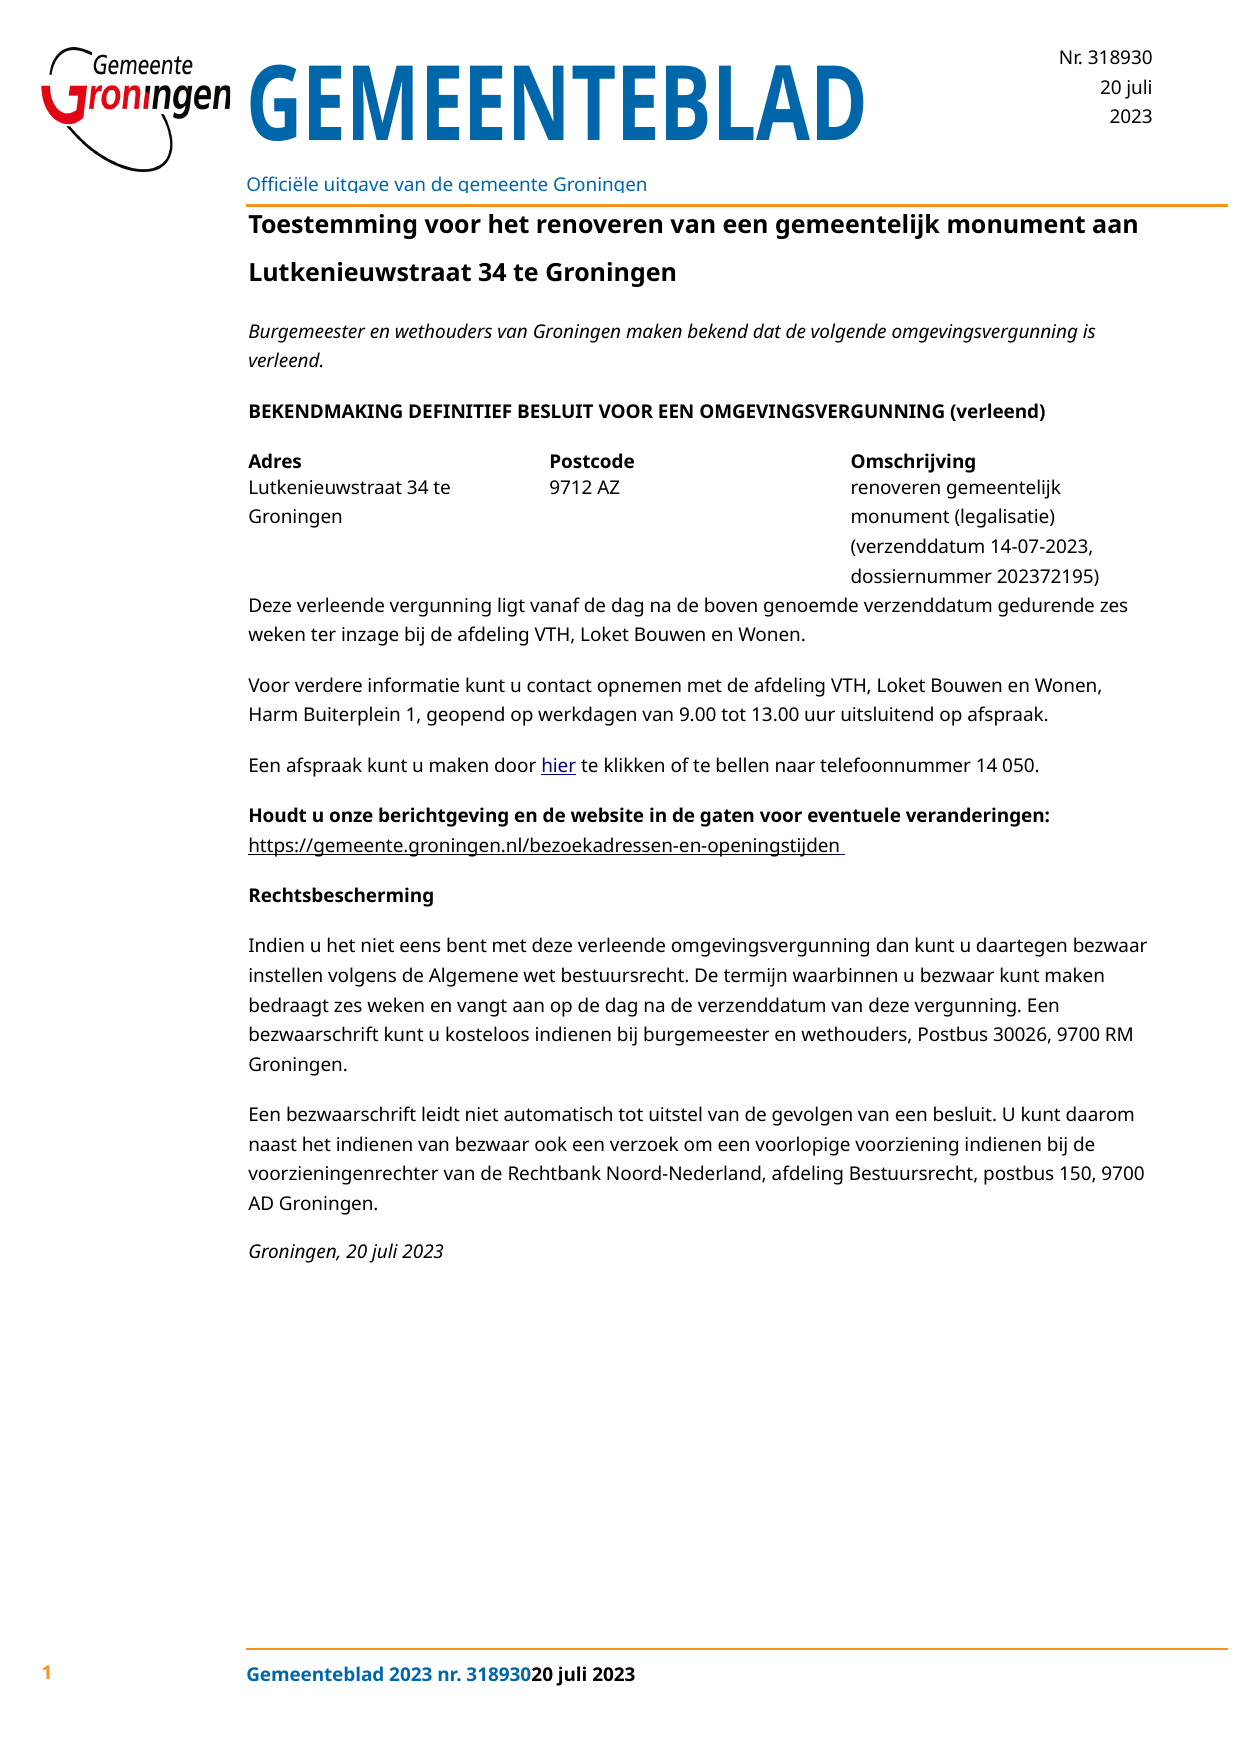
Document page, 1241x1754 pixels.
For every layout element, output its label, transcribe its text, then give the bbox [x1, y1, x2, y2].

table_header Postcode [549, 449, 850, 474]
text Burgemeester en wethouders van Groningen maken bekend dat de volgende omgevingsvergunning is verleend. [248, 318, 1152, 373]
text Indien u het niet eens bent met deze verleende omgevingsvergunning dan kunt u daartegen bezwaar instellen volgens de Algemene wet bestuursrecht. De termijn waarbinnen u bezwaar kunt maken bedraagt zes weken en vangt aan op de dag na de verzenddatum van deze vergunning. Een bezwaarschrift kunt u kosteloos indienen bij burgemeester en wethouders, Postbus 30026, 9700 RM Groningen. [248, 933, 1152, 1077]
table_cell Lutkenieuwstraat 34 te Groningen [248, 474, 549, 589]
text BEKENDMAKING DEFINITIEF BESLUIT VOOR EEN OMGEVINGSVERGUNNING (verleend) [248, 398, 1152, 424]
picture [41, 47, 231, 172]
text Een afspraak kunt u maken door hier te klikken of te bellen naar telefoonnummer 14 050. [248, 752, 1152, 778]
table_cell 9712 AZ [549, 474, 850, 589]
text Groningen, 20 juli 2023 [248, 1238, 1152, 1264]
table_header Omschrijving [850, 449, 1152, 474]
text Toestemming voor het renoveren van een gemeentelijk monument aan Lutkenieuwstraat 34 te Groningen [248, 207, 1152, 288]
text Rechtsbescherming [248, 882, 1152, 908]
text Deze verleende vergunning ligt vanaf de dag na de boven genoemde verzenddatum gedurende zes weken ter inzage bij de afdeling VTH, Loket Bouwen en Wonen. [248, 592, 1152, 647]
text Een bezwaarschrift leidt niet automatisch tot uitstel van de gevolgen van een besluit. U kunt daarom naast het indienen van bezwaar ook een verzoek om een voorlopige voorziening indienen bij de voorzieningenrechter van de Rechtbank Noord-Nederland, afdeling Bestuursrecht, postbus 150, 9700 AD Groningen. [248, 1101, 1152, 1216]
text Voor verdere informatie kunt u contact opnemen met de afdeling VTH, Loket Bouwen en Wonen, Harm Buiterplein 1, geopend op werkdagen van 9.00 tot 13.00 uur uitsluitend op afspraak. [248, 672, 1152, 727]
table_header Adres [248, 449, 549, 474]
table_cell renoveren gemeentelijk monument (legalisatie) (verzenddatum 14-07-2023, dossiernummer 202372195) [850, 474, 1152, 589]
text Houdt u onze berichtgeving en de website in de gaten voor eventuele veranderingen: https://gemeente.groningen.nl/bezoekadressen-en-openingstijden [248, 802, 1152, 858]
